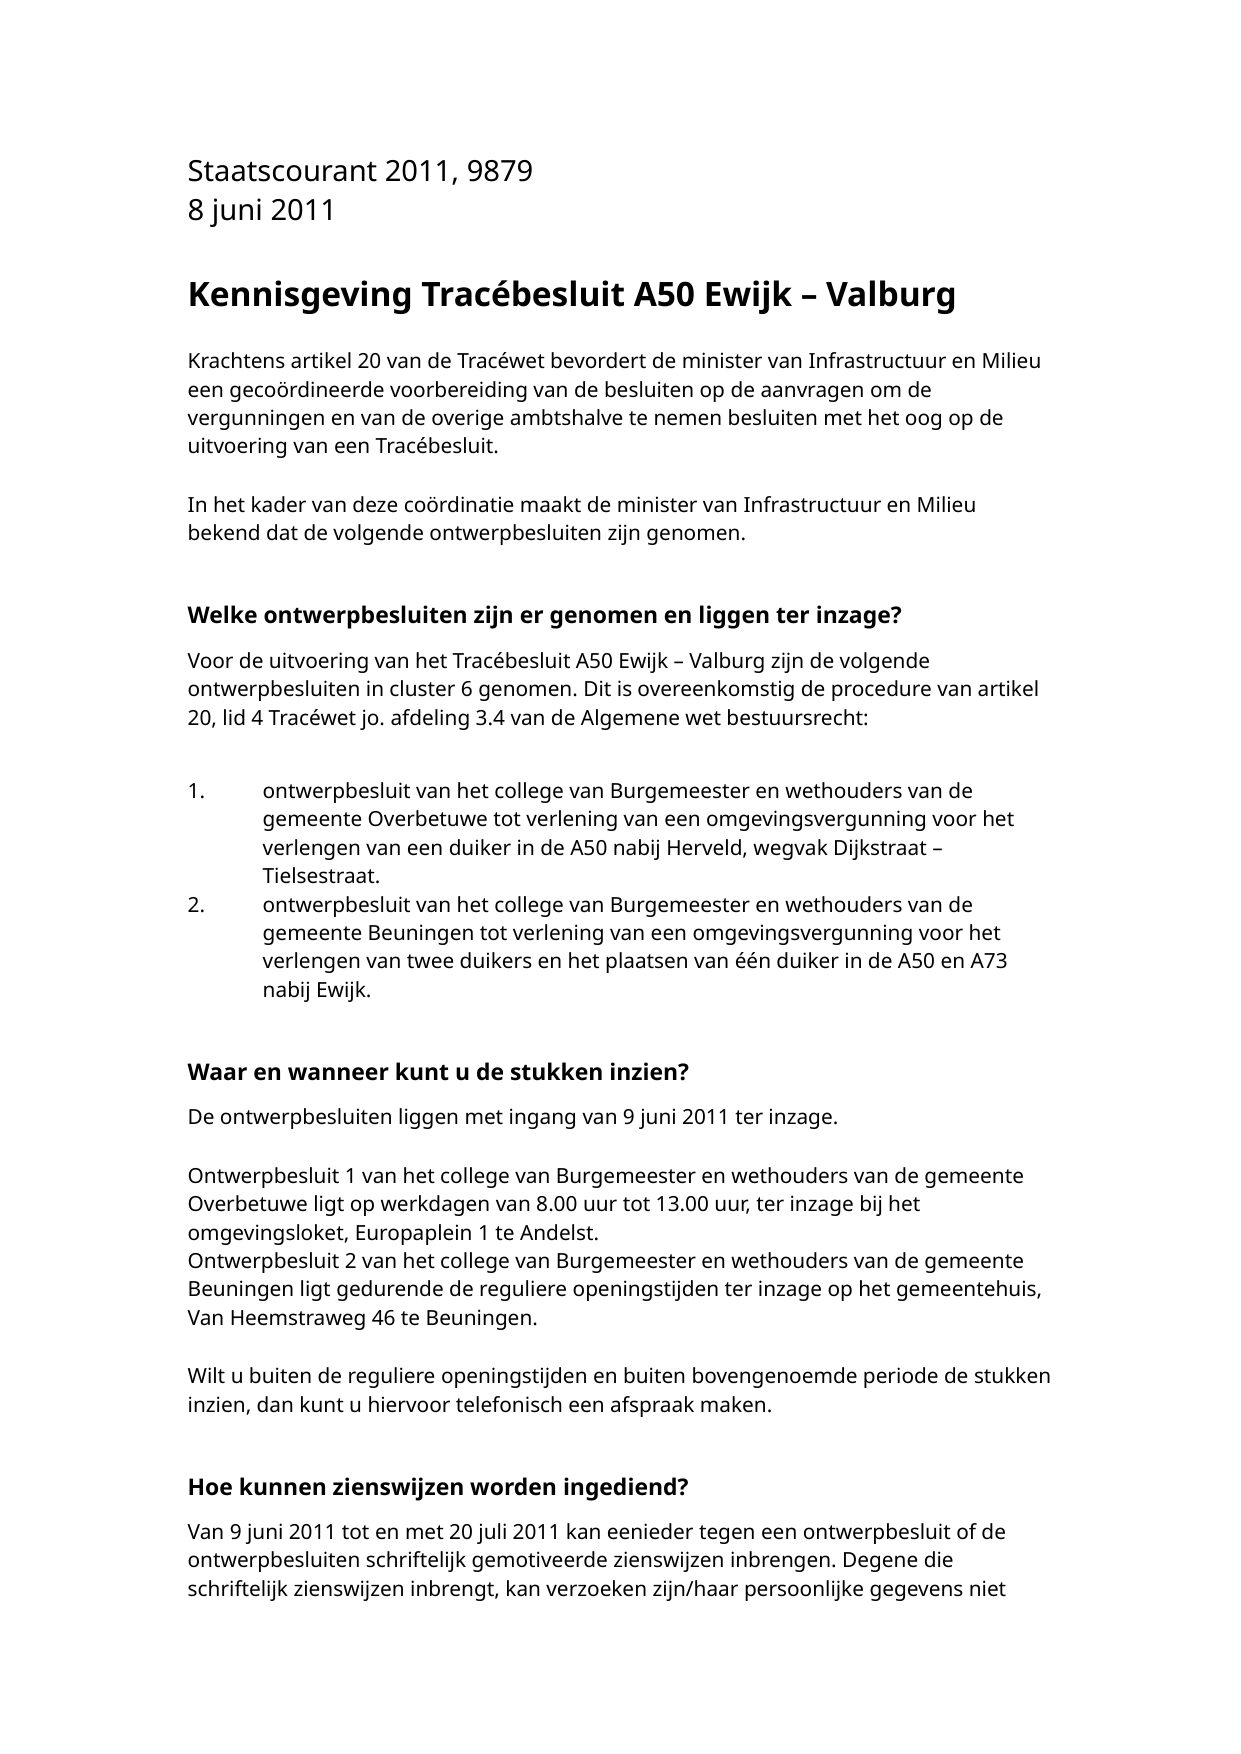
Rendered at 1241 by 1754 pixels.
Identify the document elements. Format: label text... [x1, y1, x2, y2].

list ontwerpbesluit van het college van Burgemeester en wethouders van de gemeente Overbetuwe tot verlening van een omgevingsvergunning voor het verlengen van een duiker in de A50 nabij Herveld, wegvak Dijkstraat – Tielsestraat. [187, 776, 1053, 890]
subtitle Welke ontwerpbesluiten zijn er genomen en liggen ter inzage? [187, 599, 1053, 631]
text In het kader van deze coördinatie maakt de minister van Infrastructuur en Milieu bekend dat de volgende ontwerpbesluiten zijn genomen. [187, 490, 1053, 547]
subtitle Waar en wanneer kunt u de stukken inzien? [187, 1056, 1053, 1087]
text Van 9 juni 2011 tot en met 20 juli 2011 kan eenieder tegen een ontwerpbesluit of de ontwerpbesluiten schriftelijk gemotiveerde zienswijzen inbrengen. Degene die schriftelijk zienswijzen inbrengt, kan verzoeken zijn/haar persoonlijke gegevens niet [187, 1517, 1053, 1602]
subtitle Hoe kunnen zienswijzen worden ingediend? [187, 1471, 1053, 1502]
text Krachtens artikel 20 van de Tracéwet bevordert de minister van Infrastructuur en Milieu een gecoördineerde voorbereiding van de besluiten op de aanvragen om de vergunningen en van de overige ambtshalve te nemen besluiten met het oog op de uitvoering van een Tracébesluit. [187, 346, 1053, 460]
subtitle Kennisgeving Tracébesluit A50 Ewijk – Valburg [187, 271, 1053, 316]
list ontwerpbesluit van het college van Burgemeester en wethouders van de gemeente Beuningen tot verlening van een omgevingsvergunning voor het verlengen van twee duikers en het plaatsen van één duiker in de A50 en A73 nabij Ewijk. [187, 890, 1053, 1003]
text Wilt u buiten de reguliere openingstijden en buiten bovengenoemde periode de stukken inzien, dan kunt u hiervoor telefonisch een afspraak maken. [187, 1361, 1053, 1418]
text Staatscourant 2011, 9879 [187, 150, 1053, 190]
text Ontwerpbesluit 2 van het college van Burgemeester en wethouders van de gemeente Beuningen ligt gedurende de reguliere openingstijden ter inzage op het gemeentehuis, Van Heemstraweg 46 te Beuningen. [187, 1246, 1053, 1331]
text 8 juni 2011 [187, 190, 1053, 229]
text Voor de uitvoering van het Tracébesluit A50 Ewijk – Valburg zijn de volgende ontwerpbesluiten in cluster 6 genomen. Dit is overeenkomstig de procedure van artikel 20, lid 4 Tracéwet jo. afdeling 3.4 van de Algemene wet bestuursrecht: [187, 646, 1053, 731]
text De ontwerpbesluiten liggen met ingang van 9 juni 2011 ter inzage. [187, 1102, 1053, 1131]
text Ontwerpbesluit 1 van het college van Burgemeester en wethouders van de gemeente Overbetuwe ligt op werkdagen van 8.00 uur tot 13.00 uur, ter inzage bij het omgevingsloket, Europaplein 1 te Andelst. [187, 1161, 1053, 1246]
